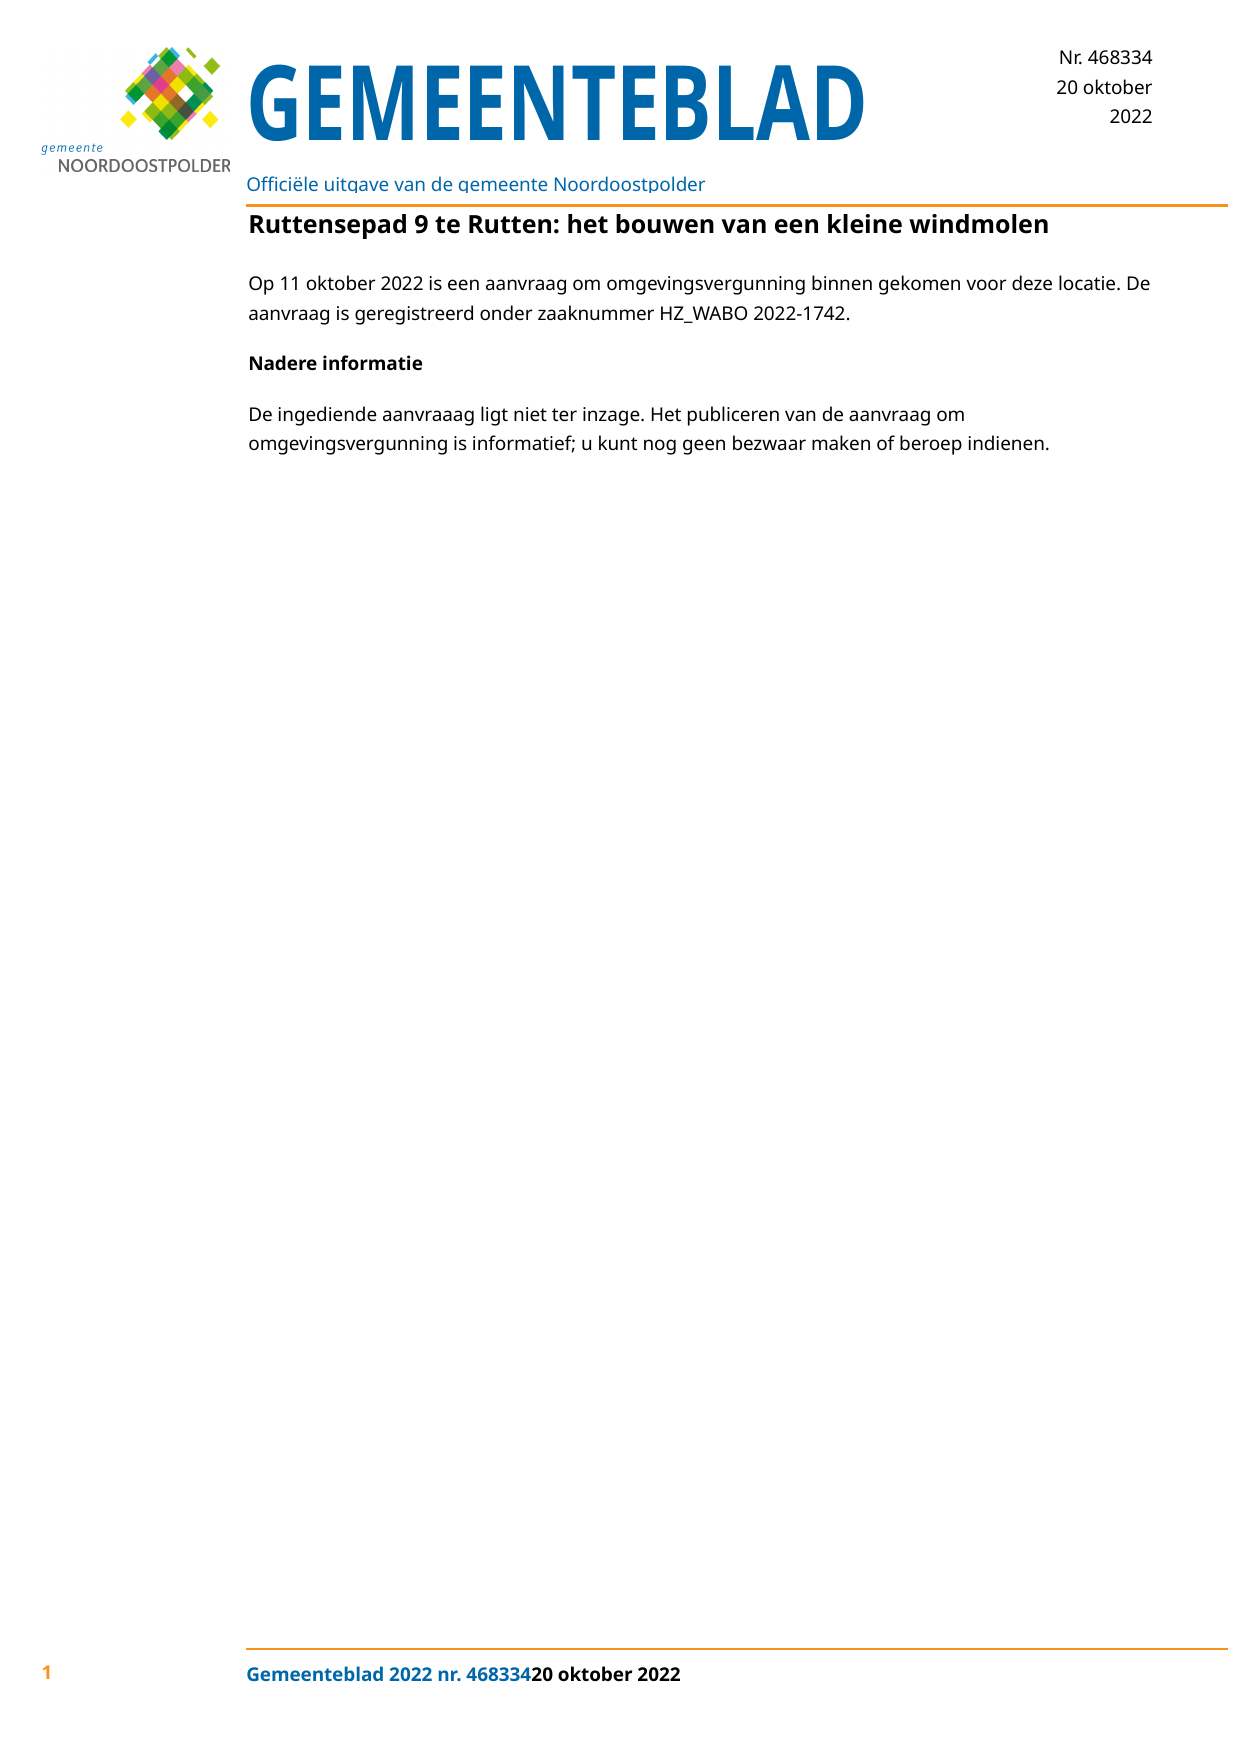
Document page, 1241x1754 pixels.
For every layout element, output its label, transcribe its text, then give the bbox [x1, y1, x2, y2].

text De ingediende aanvraaag ligt niet ter inzage. Het publiceren van de aanvraag om omgevingsvergunning is informatief; u kunt nog geen bezwaar maken of beroep indienen. [248, 401, 1152, 456]
text Nadere informatie [248, 350, 1152, 376]
picture [41, 47, 231, 172]
text Ruttensepad 9 te Rutten: het bouwen van een kleine windmolen [248, 207, 1152, 241]
text Op 11 oktober 2022 is een aanvraag om omgevingsvergunning binnen gekomen voor deze locatie. De aanvraag is geregistreerd onder zaaknummer HZ_WABO 2022-1742. [248, 270, 1152, 326]
